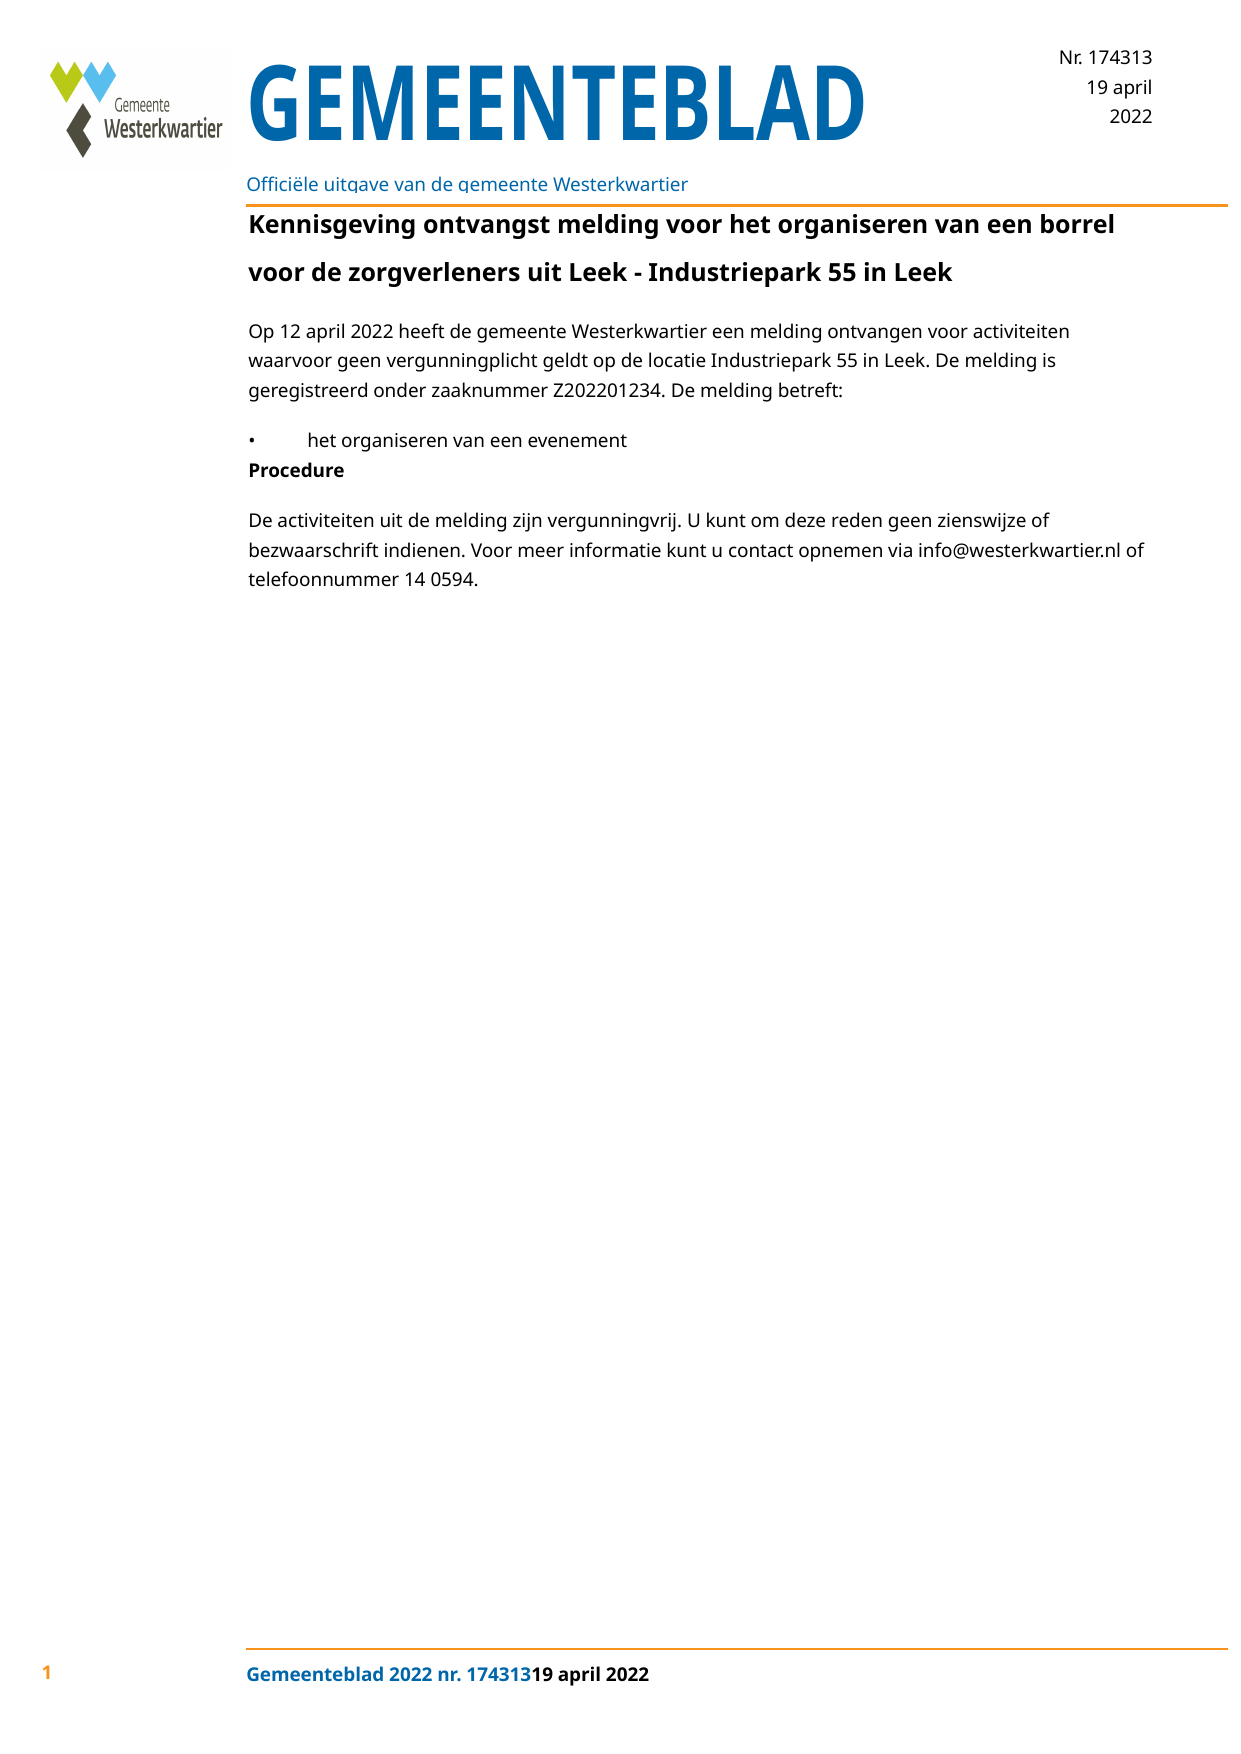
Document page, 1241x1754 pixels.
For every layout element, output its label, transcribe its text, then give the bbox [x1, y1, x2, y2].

text Kennisgeving ontvangst melding voor het organiseren van een borrel voor de zorgverleners uit Leek - Industriepark 55 in Leek [248, 207, 1152, 288]
text De activiteiten uit de melding zijn vergunningvrij. U kunt om deze reden geen zienswijze of bezwaarschrift indienen. Voor meer informatie kunt u contact opnemen via info@westerkwartier.nl of telefoonnummer 14 0594. [248, 507, 1152, 592]
text Procedure [248, 457, 1152, 483]
list het organiseren van een evenement [248, 427, 1152, 453]
picture [41, 47, 231, 172]
text Op 12 april 2022 heeft de gemeente Westerkwartier een melding ontvangen voor activiteiten waarvoor geen vergunningplicht geldt op de locatie Industriepark 55 in Leek. De melding is geregistreerd onder zaaknummer Z202201234. De melding betreft: [248, 318, 1152, 403]
